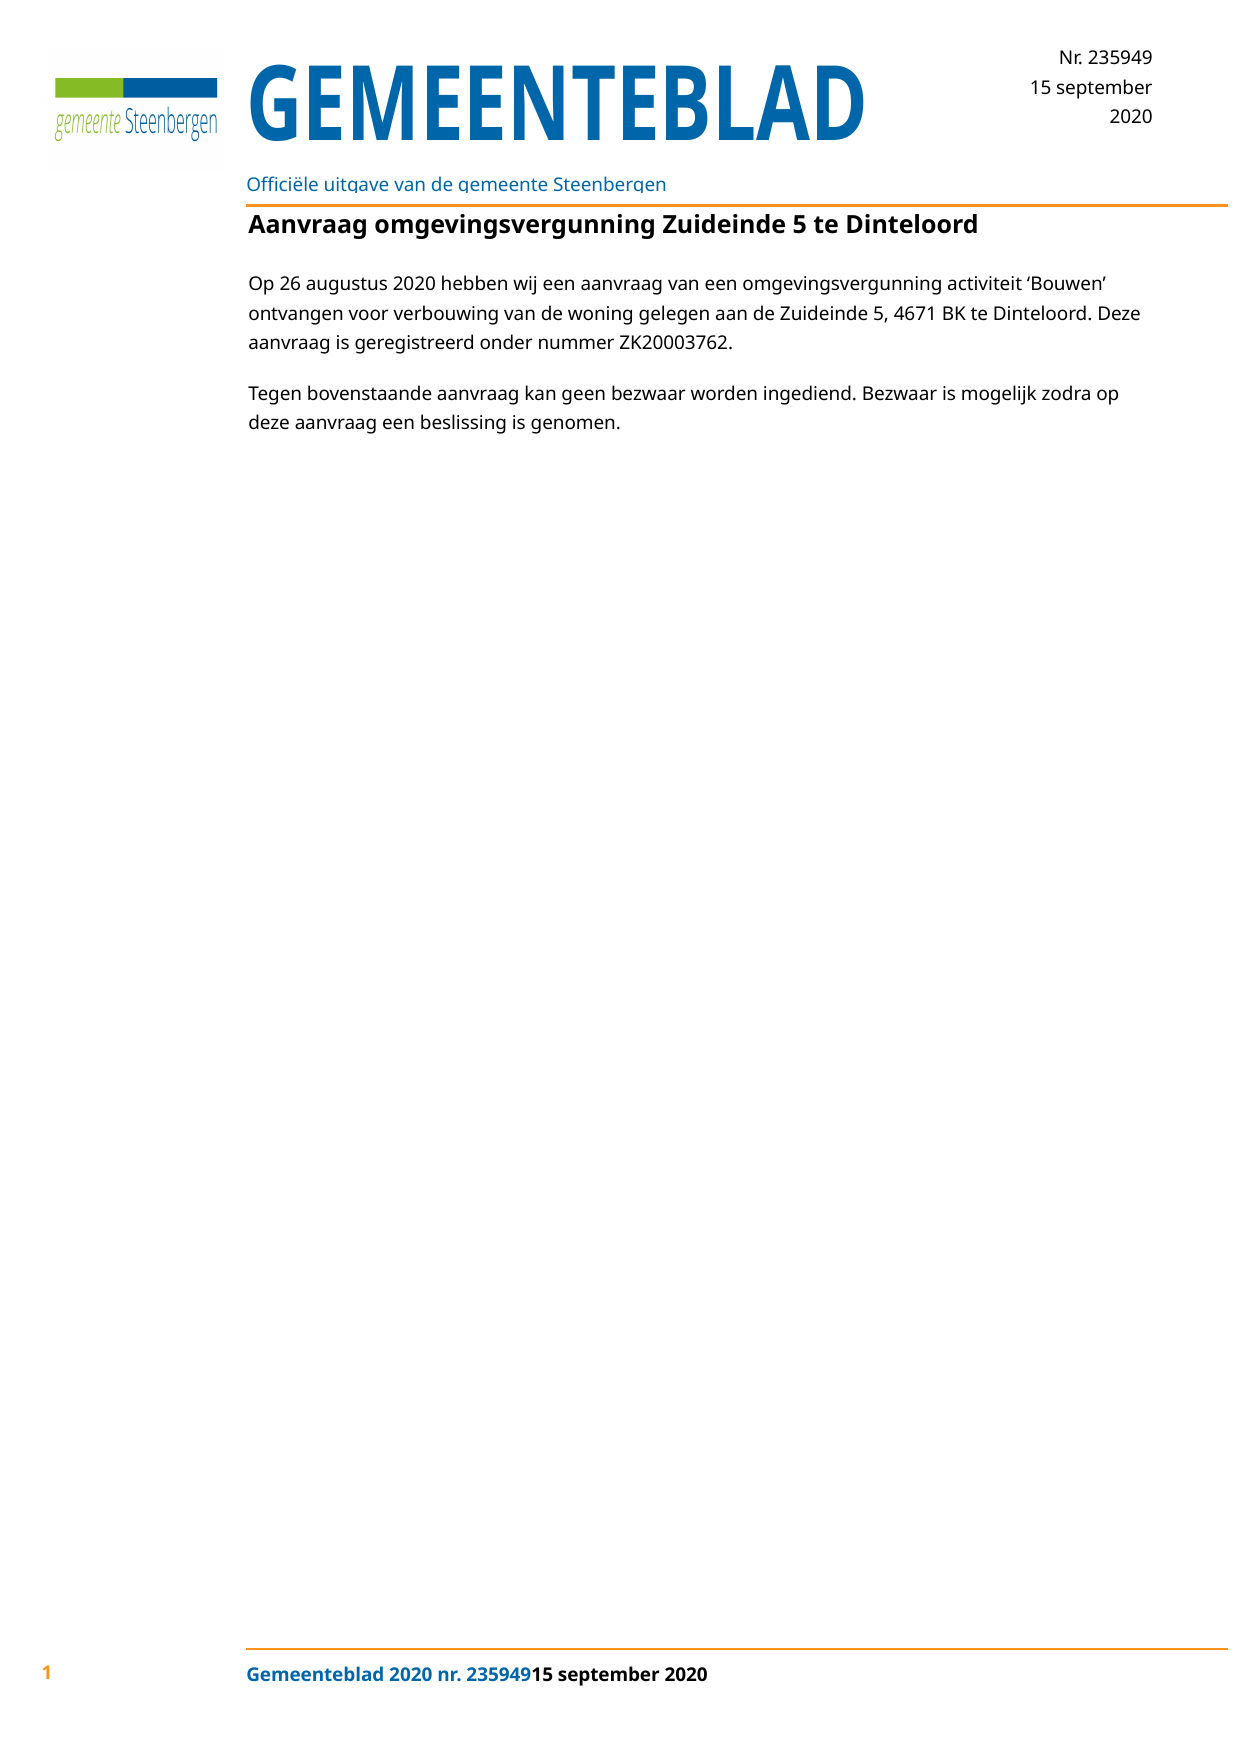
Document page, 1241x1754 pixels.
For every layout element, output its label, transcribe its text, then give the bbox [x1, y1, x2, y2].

text Aanvraag omgevingsvergunning Zuideinde 5 te Dinteloord [248, 207, 1152, 241]
text Op 26 augustus 2020 hebben wij een aanvraag van een omgevingsvergunning activiteit ‘Bouwen’ ontvangen voor verbouwing van de woning gelegen aan de Zuideinde 5, 4671 BK te Dinteloord. Deze aanvraag is geregistreerd onder nummer ZK20003762. [248, 270, 1152, 355]
text Tegen bovenstaande aanvraag kan geen bezwaar worden ingediend. Bezwaar is mogelijk zodra op deze aanvraag een beslissing is genomen. [248, 380, 1152, 435]
picture [41, 47, 231, 172]
